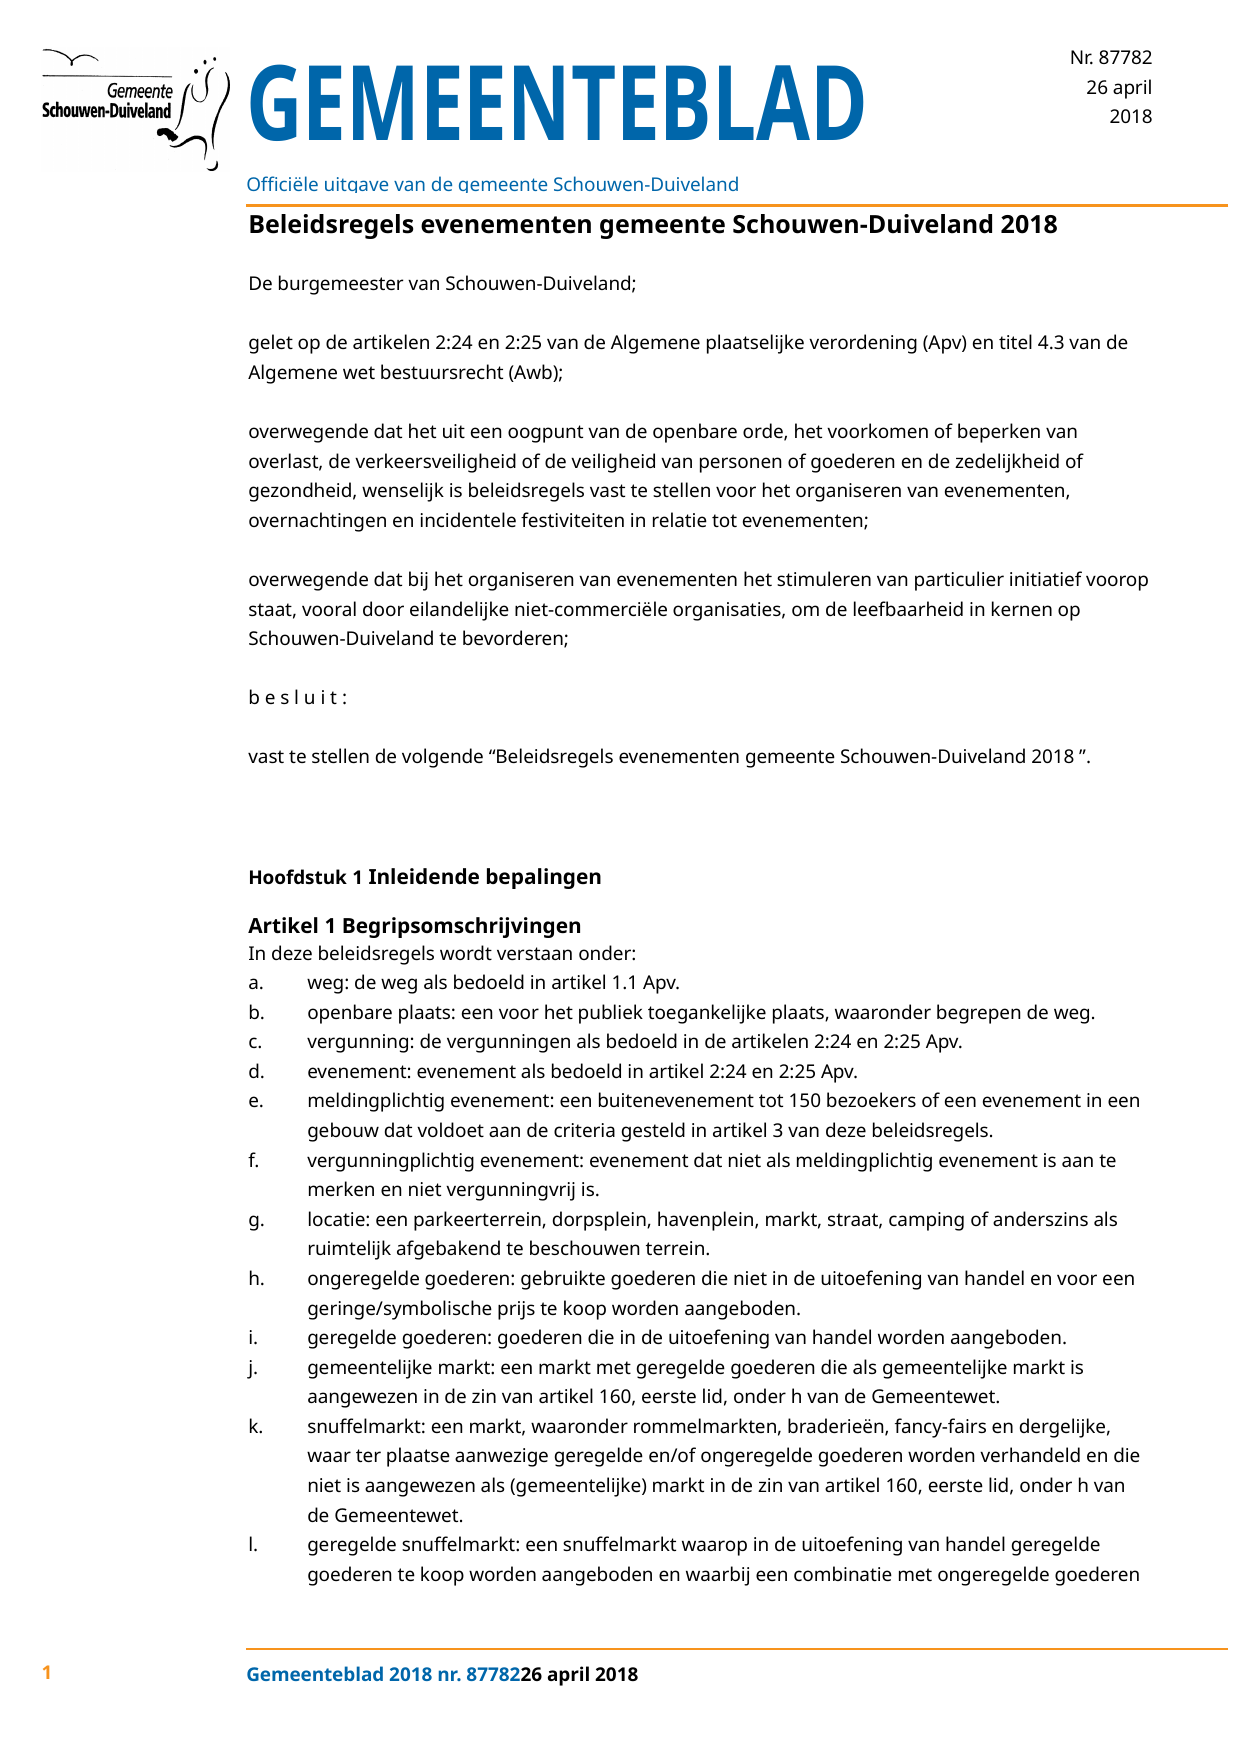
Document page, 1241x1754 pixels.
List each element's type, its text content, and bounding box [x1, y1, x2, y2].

text In deze beleidsregels wordt verstaan onder: [248, 940, 1152, 965]
list weg: de weg als bedoeld in artikel 1.1 Apv. [248, 969, 1152, 995]
text De burgemeester van Schouwen-Duiveland; [248, 270, 1152, 296]
list geregelde goederen: goederen die in de uitoefening van handel worden aangeboden. [248, 1324, 1152, 1350]
list evenement: evenement als bedoeld in artikel 2:24 en 2:25 Apv. [248, 1058, 1152, 1084]
text b e s l u i t : [248, 684, 1152, 710]
text Artikel 1 Begripsomschrijvingen [248, 911, 1152, 940]
text Beleidsregels evenementen gemeente Schouwen-Duiveland 2018 [248, 207, 1152, 241]
picture [41, 47, 231, 172]
text Hoofdstuk 1 Inleidende bepalingen [248, 862, 1152, 890]
list snuffelmarkt: een markt, waaronder rommelmarkten, braderieën, fancy-fairs en dergelijke, waar ter plaatse aanwezige geregelde en/of ongeregelde goederen worden verhandeld en die niet is aangewezen als (gemeentelijke) markt in de zin van artikel 160, eerste lid, onder h van de Gemeentewet. [248, 1413, 1152, 1527]
list locatie: een parkeerterrein, dorpsplein, havenplein, markt, straat, camping of anderszins als ruimtelijk afgebakend te beschouwen terrein. [248, 1206, 1152, 1261]
text overwegende dat bij het organiseren van evenementen het stimuleren van particulier initiatief voorop staat, vooral door eilandelijke niet-commerciële organisaties, om de leefbaarheid in kernen op Schouwen-Duiveland te bevorderen; [248, 566, 1152, 651]
list gemeentelijke markt: een markt met geregelde goederen die als gemeentelijke markt is aangewezen in de zin van artikel 160, eerste lid, onder h van de Gemeentewet. [248, 1354, 1152, 1409]
text gelet op de artikelen 2:24 en 2:25 van de Algemene plaatselijke verordening (Apv) en titel 4.3 van de Algemene wet bestuursrecht (Awb); [248, 329, 1152, 385]
text vast te stellen de volgende “Beleidsregels evenementen gemeente Schouwen-Duiveland 2018 ”. [248, 744, 1152, 769]
text overwegende dat het uit een oogpunt van de openbare orde, het voorkomen of beperken van overlast, de verkeersveiligheid of de veiligheid van personen of goederen en de zedelijkheid of gezondheid, wenselijk is beleidsregels vast te stellen voor het organiseren van evenementen, overnachtingen en incidentele festiviteiten in relatie tot evenementen; [248, 418, 1152, 533]
list vergunningplichtig evenement: evenement dat niet als meldingplichtig evenement is aan te merken en niet vergunningvrij is. [248, 1147, 1152, 1202]
list geregelde snuffelmarkt: een snuffelmarkt waarop in de uitoefening van handel geregelde goederen te koop worden aangeboden en waarbij een combinatie met ongeregelde goederen [248, 1531, 1152, 1587]
list meldingplichtig evenement: een buitenevenement tot 150 bezoekers of een evenement in een gebouw dat voldoet aan de criteria gesteld in artikel 3 van deze beleidsregels. [248, 1088, 1152, 1143]
list vergunning: de vergunningen als bedoeld in de artikelen 2:24 en 2:25 Apv. [248, 1028, 1152, 1054]
list ongeregelde goederen: gebruikte goederen die niet in de uitoefening van handel en voor een geringe/symbolische prijs te koop worden aangeboden. [248, 1265, 1152, 1320]
list openbare plaats: een voor het publiek toegankelijke plaats, waaronder begrepen de weg. [248, 999, 1152, 1024]
